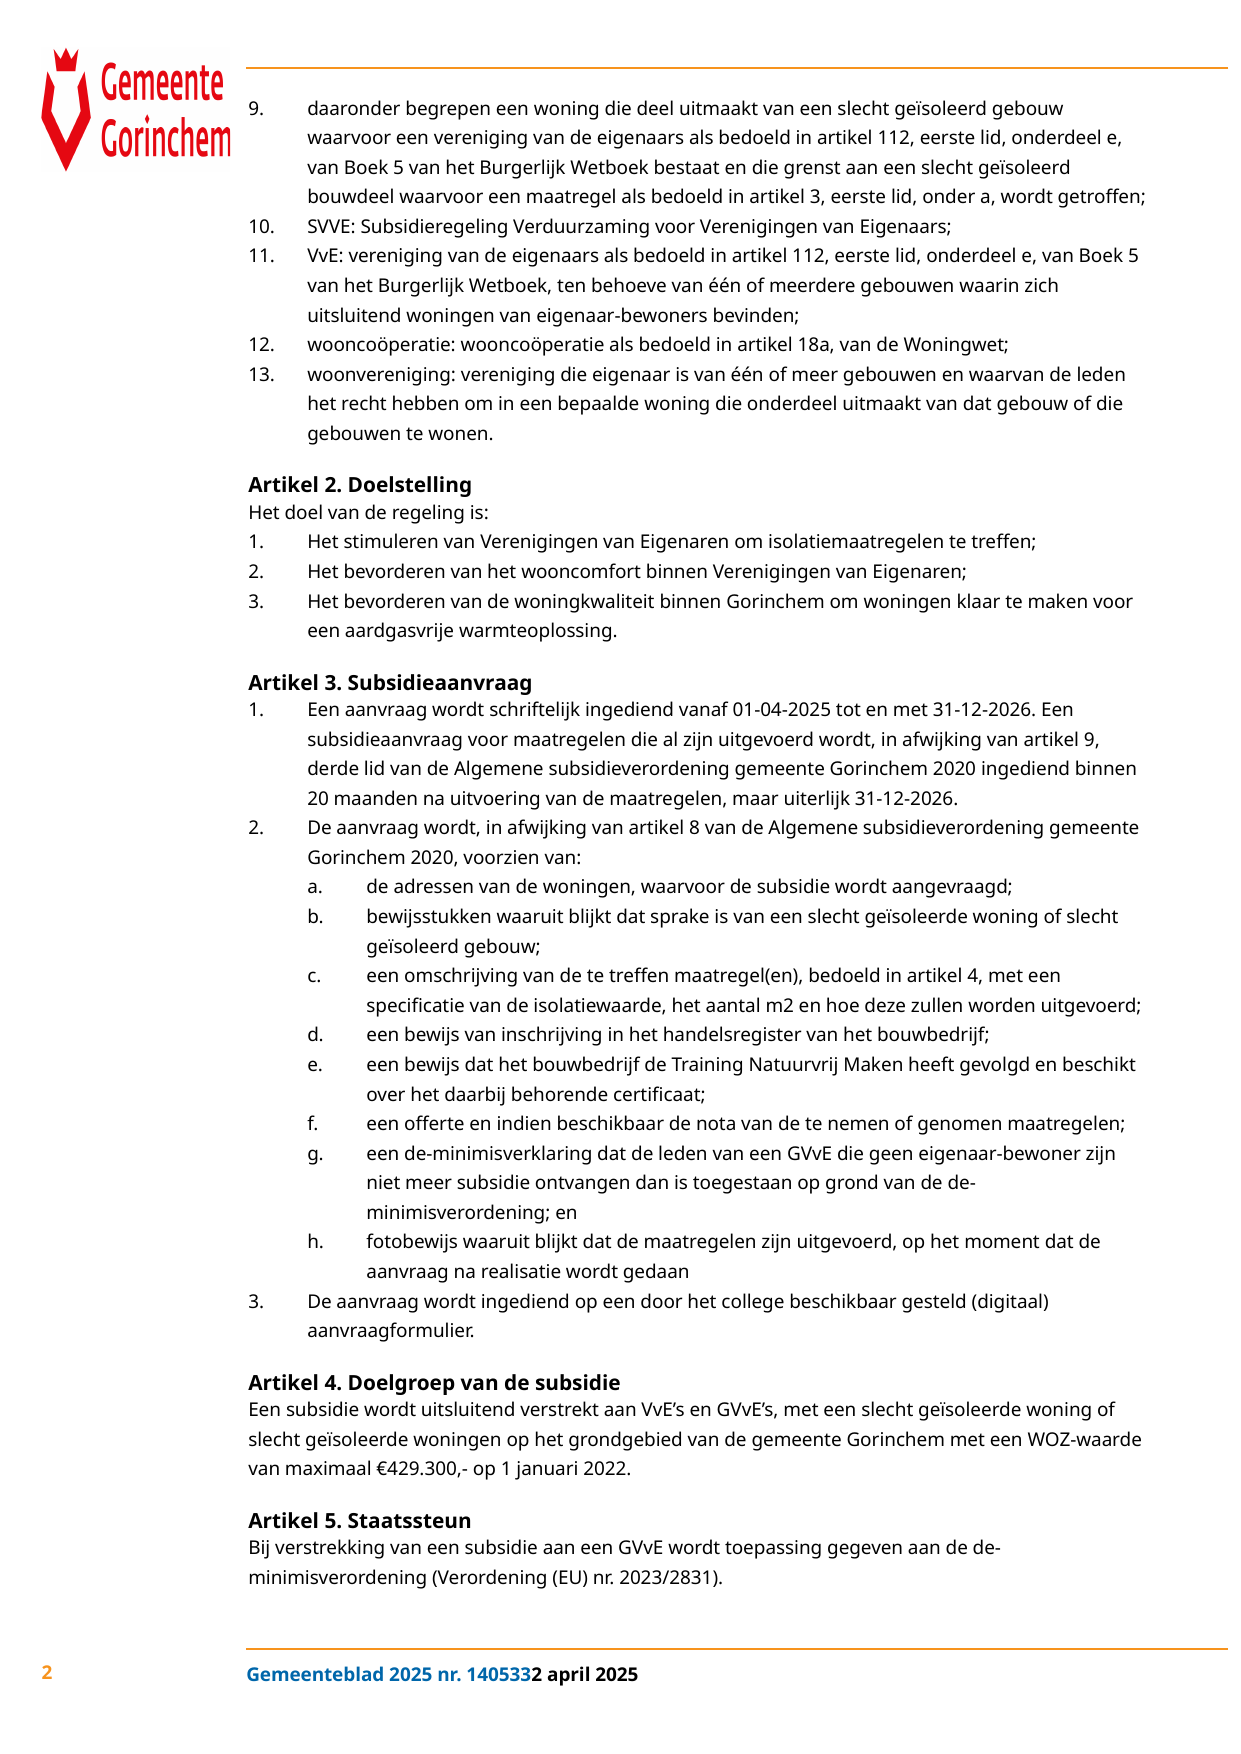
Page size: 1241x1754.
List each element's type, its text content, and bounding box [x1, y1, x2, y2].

text Artikel 2. Doelstelling [248, 471, 1152, 499]
list een bewijs dat het bouwbedrijf de Training Natuurvrij Maken heeft gevolgd en beschikt over het daarbij behorende certificaat; [307, 1051, 1152, 1107]
list fotobewijs waaruit blijkt dat de maatregelen zijn uitgevoerd, op het moment dat de aanvraag na realisatie wordt gedaan [307, 1229, 1152, 1284]
text Artikel 4. Doelgroep van de subsidie [248, 1368, 1152, 1396]
text Artikel 3. Subsidieaanvraag [248, 668, 1152, 696]
picture [41, 47, 231, 172]
list SVVE: Subsidieregeling Verduurzaming voor Verenigingen van Eigenaars; [248, 213, 1152, 239]
list Het stimuleren van Verenigingen van Eigenaren om isolatiemaatregelen te treffen; [248, 529, 1152, 554]
list VvE: vereniging van de eigenaars als bedoeld in artikel 112, eerste lid, onderdeel e, van Boek 5 van het Burgerlijk Wetboek, ten behoeve van één of meerdere gebouwen waarin zich uitsluitend woningen van eigenaar-bewoners bevinden; [248, 243, 1152, 328]
list daaronder begrepen een woning die deel uitmaakt van een slecht geïsoleerd gebouw waarvoor een vereniging van de eigenaars als bedoeld in artikel 112, eerste lid, onderdeel e, van Boek 5 van het Burgerlijk Wetboek bestaat en die grenst aan een slecht geïsoleerd bouwdeel waarvoor een maatregel als bedoeld in artikel 3, eerste lid, onder a, wordt getroffen; [248, 95, 1152, 209]
list De aanvraag wordt, in afwijking van artikel 8 van de Algemene subsidieverordening gemeente Gorinchem 2020, voorzien van: [248, 814, 1152, 870]
list de adressen van de woningen, waarvoor de subsidie wordt aangevraagd; [307, 874, 1152, 899]
list Een aanvraag wordt schriftelijk ingediend vanaf 01-04-2025 tot en met 31-12-2026. Een subsidieaanvraag voor maatregelen die al zijn uitgevoerd wordt, in afwijking van artikel 9, derde lid van de Algemene subsidieverordening gemeente Gorinchem 2020 ingediend binnen 20 maanden na uitvoering van de maatregelen, maar uiterlijk 31-12-2026. [248, 696, 1152, 811]
text Een subsidie wordt uitsluitend verstrekt aan VvE’s en GVvE’s, met een slecht geïsoleerde woning of slecht geïsoleerde woningen op het grondgebied van de gemeente Gorinchem met een WOZ-waarde van maximaal €429.300,- op 1 januari 2022. [248, 1396, 1152, 1481]
list een bewijs van inschrijving in het handelsregister van het bouwbedrijf; [307, 1022, 1152, 1047]
list bewijsstukken waaruit blijkt dat sprake is van een slecht geïsoleerde woning of slecht geïsoleerd gebouw; [307, 903, 1152, 959]
list Het bevorderen van de woningkwaliteit binnen Gorinchem om woningen klaar te maken voor een aardgasvrije warmteoplossing. [248, 588, 1152, 643]
list een offerte en indien beschikbaar de nota van de te nemen of genomen maatregelen; [307, 1110, 1152, 1136]
list een omschrijving van de te treffen maatregel(en), bedoeld in artikel 4, met een specificatie van de isolatiewaarde, het aantal m2 en hoe deze zullen worden uitgevoerd; [307, 962, 1152, 1018]
text Bij verstrekking van een subsidie aan een GVvE wordt toepassing gegeven aan de de-minimisverordening (Verordening (EU) nr. 2023/2831). [248, 1534, 1152, 1590]
list een de-minimisverklaring dat de leden van een GVvE die geen eigenaar-bewoner zijn niet meer subsidie ontvangen dan is toegestaan op grond van de de-minimisverordening; en [307, 1140, 1152, 1225]
list Het bevorderen van het wooncomfort binnen Verenigingen van Eigenaren; [248, 558, 1152, 584]
list De aanvraag wordt ingediend op een door het college beschikbaar gesteld (digitaal) aanvraagformulier. [248, 1288, 1152, 1343]
text Het doel van de regeling is: [248, 499, 1152, 525]
list woonvereniging: vereniging die eigenaar is van één of meer gebouwen en waarvan de leden het recht hebben om in een bepaalde woning die onderdeel uitmaakt van dat gebouw of die gebouwen te wonen. [248, 361, 1152, 446]
text Artikel 5. Staatssteun [248, 1506, 1152, 1534]
list wooncoöperatie: wooncoöperatie als bedoeld in artikel 18a, van de Woningwet; [248, 331, 1152, 357]
